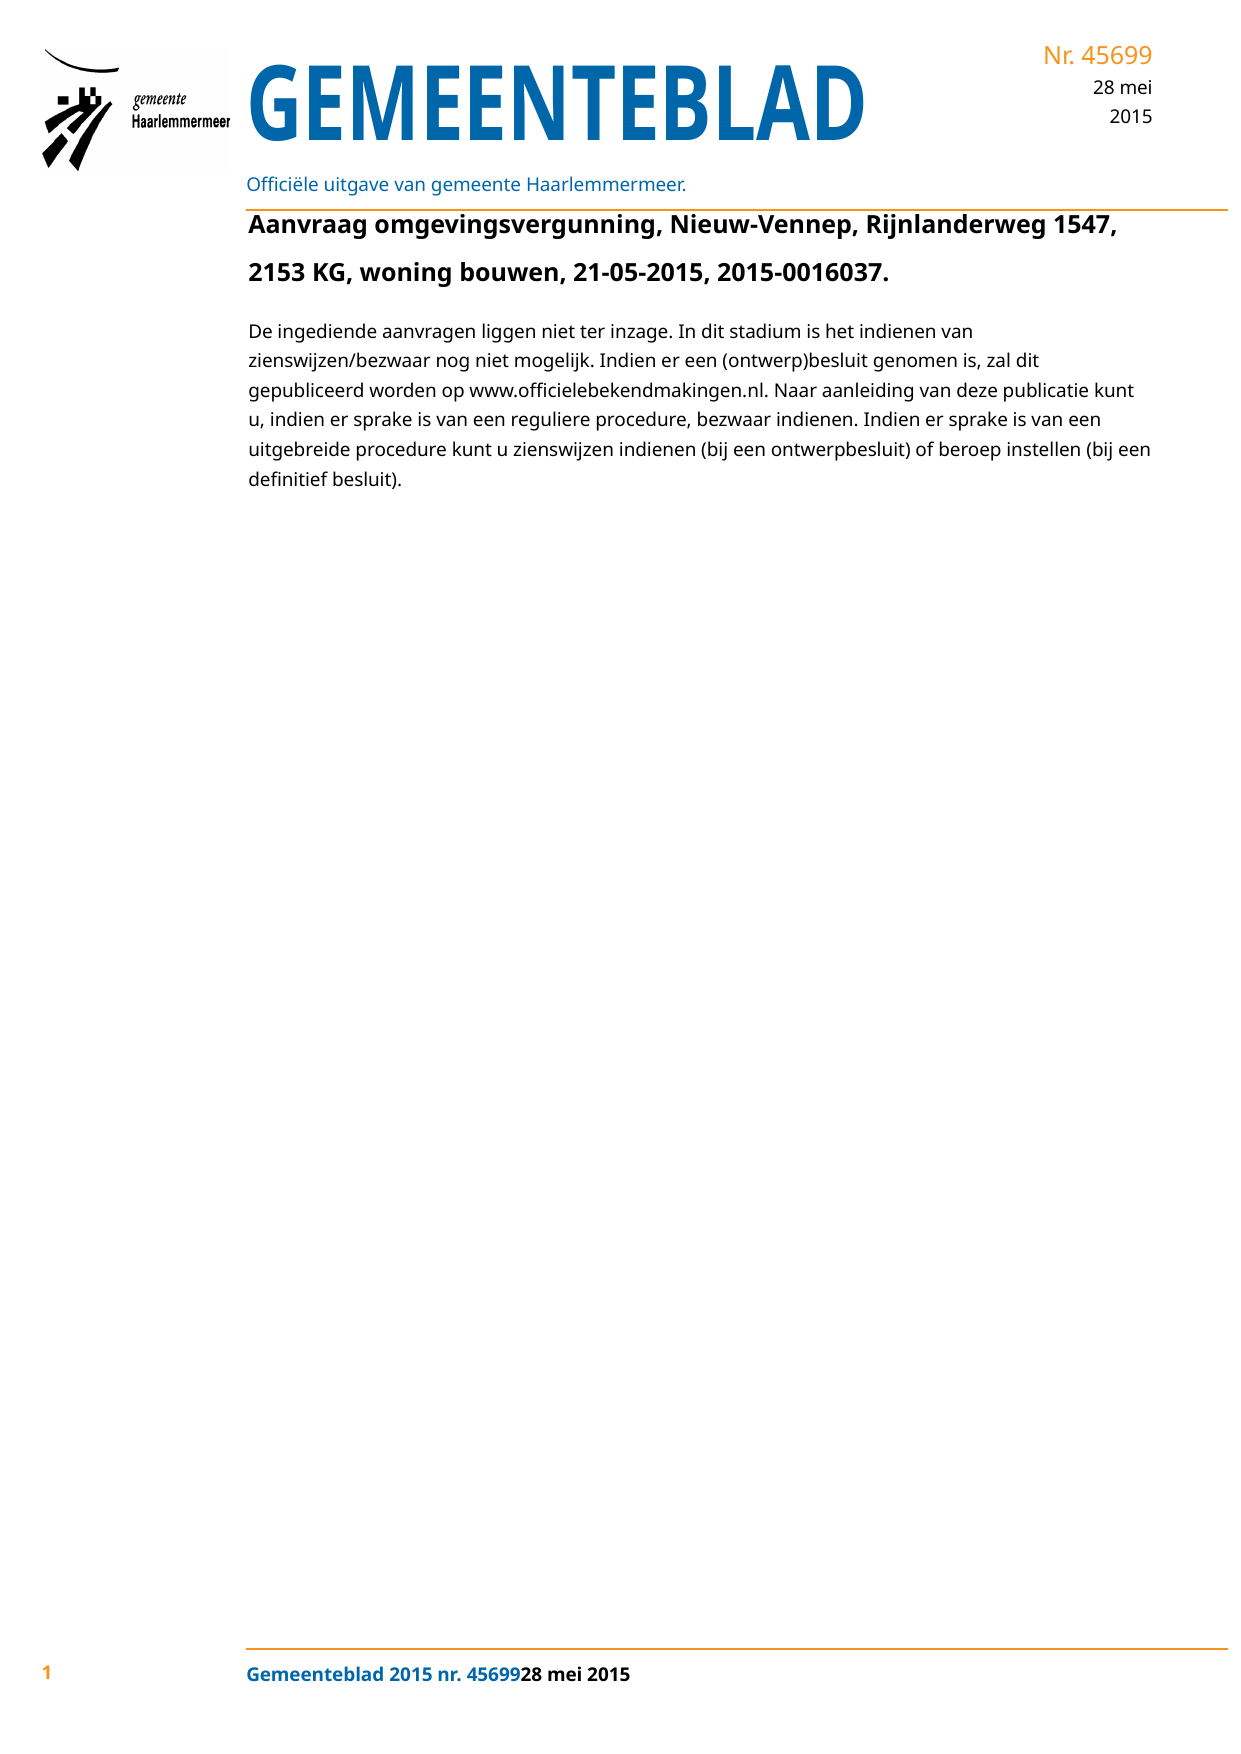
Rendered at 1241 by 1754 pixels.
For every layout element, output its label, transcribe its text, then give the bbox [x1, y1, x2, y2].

text Aanvraag omgevingsvergunning, Nieuw-Vennep, Rijnlanderweg 1547, 2153 KG, woning bouwen, 21-05-2015, 2015-0016037. [248, 211, 1152, 288]
text De ingediende aanvragen liggen niet ter inzage. In dit stadium is het indienen van zienswijzen/bezwaar nog niet mogelijk. Indien er een (ontwerp)besluit genomen is, zal dit gepubliceerd worden op www.officielebekendmakingen.nl. Naar aanleiding van deze publicatie kunt u, indien er sprake is van een reguliere procedure, bezwaar indienen. Indien er sprake is van een uitgebreide procedure kunt u zienswijzen indienen (bij een ontwerpbesluit) of beroep instellen (bij een definitief besluit). [248, 318, 1152, 492]
picture [41, 47, 231, 172]
